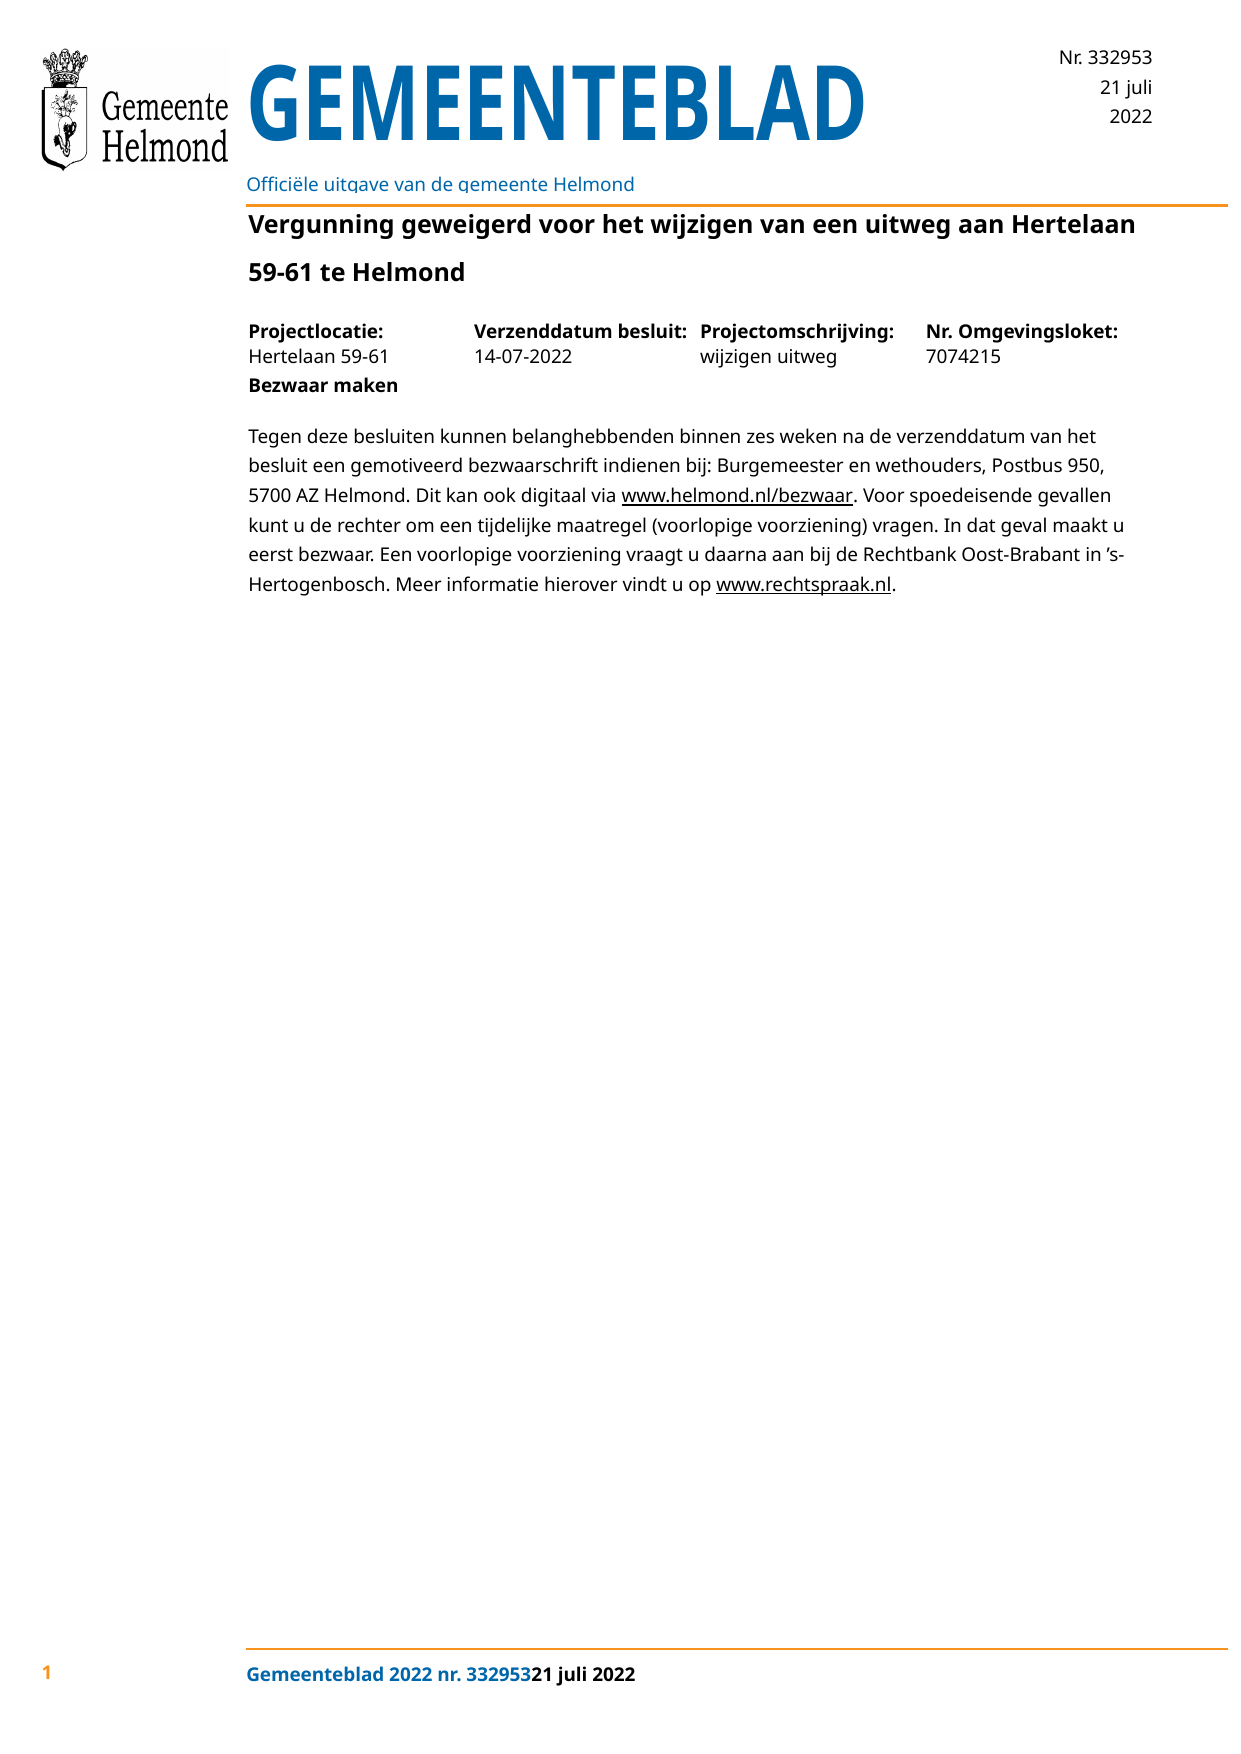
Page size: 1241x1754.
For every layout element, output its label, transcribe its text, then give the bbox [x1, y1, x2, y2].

table_header Projectomschrijving: [700, 318, 926, 344]
table_cell 7074215 [926, 344, 1152, 369]
table_cell 14-07-2022 [474, 344, 700, 369]
table_header Nr. Omgevingsloket: [926, 318, 1152, 344]
text Tegen deze besluiten kunnen belanghebbenden binnen zes weken na de verzenddatum van het besluit een gemotiveerd bezwaarschrift indienen bij: Burgemeester en wethouders, Postbus 950, 5700 AZ Helmond. Dit kan ook digitaal via www.helmond.nl/bezwaar. Voor spoedeisende gevallen kunt u de rechter om een tijdelijke maatregel (voorlopige voorziening) vragen. In dat geval maakt u eerst bezwaar. Een voorlopige voorziening vraagt u daarna aan bij de Rechtbank Oost-Brabant in ’s-Hertogenbosch. Meer informatie hierover vindt u op www.rechtspraak.nl. [248, 423, 1152, 597]
table_header Projectlocatie: [248, 318, 474, 344]
table_cell wijzigen uitweg [700, 344, 926, 369]
text Bezwaar maken [248, 373, 1152, 398]
picture [41, 47, 231, 172]
table_header Verzenddatum besluit: [474, 318, 700, 344]
text Vergunning geweigerd voor het wijzigen van een uitweg aan Hertelaan 59-61 te Helmond [248, 207, 1152, 288]
table_cell Hertelaan 59-61 [248, 344, 474, 369]
